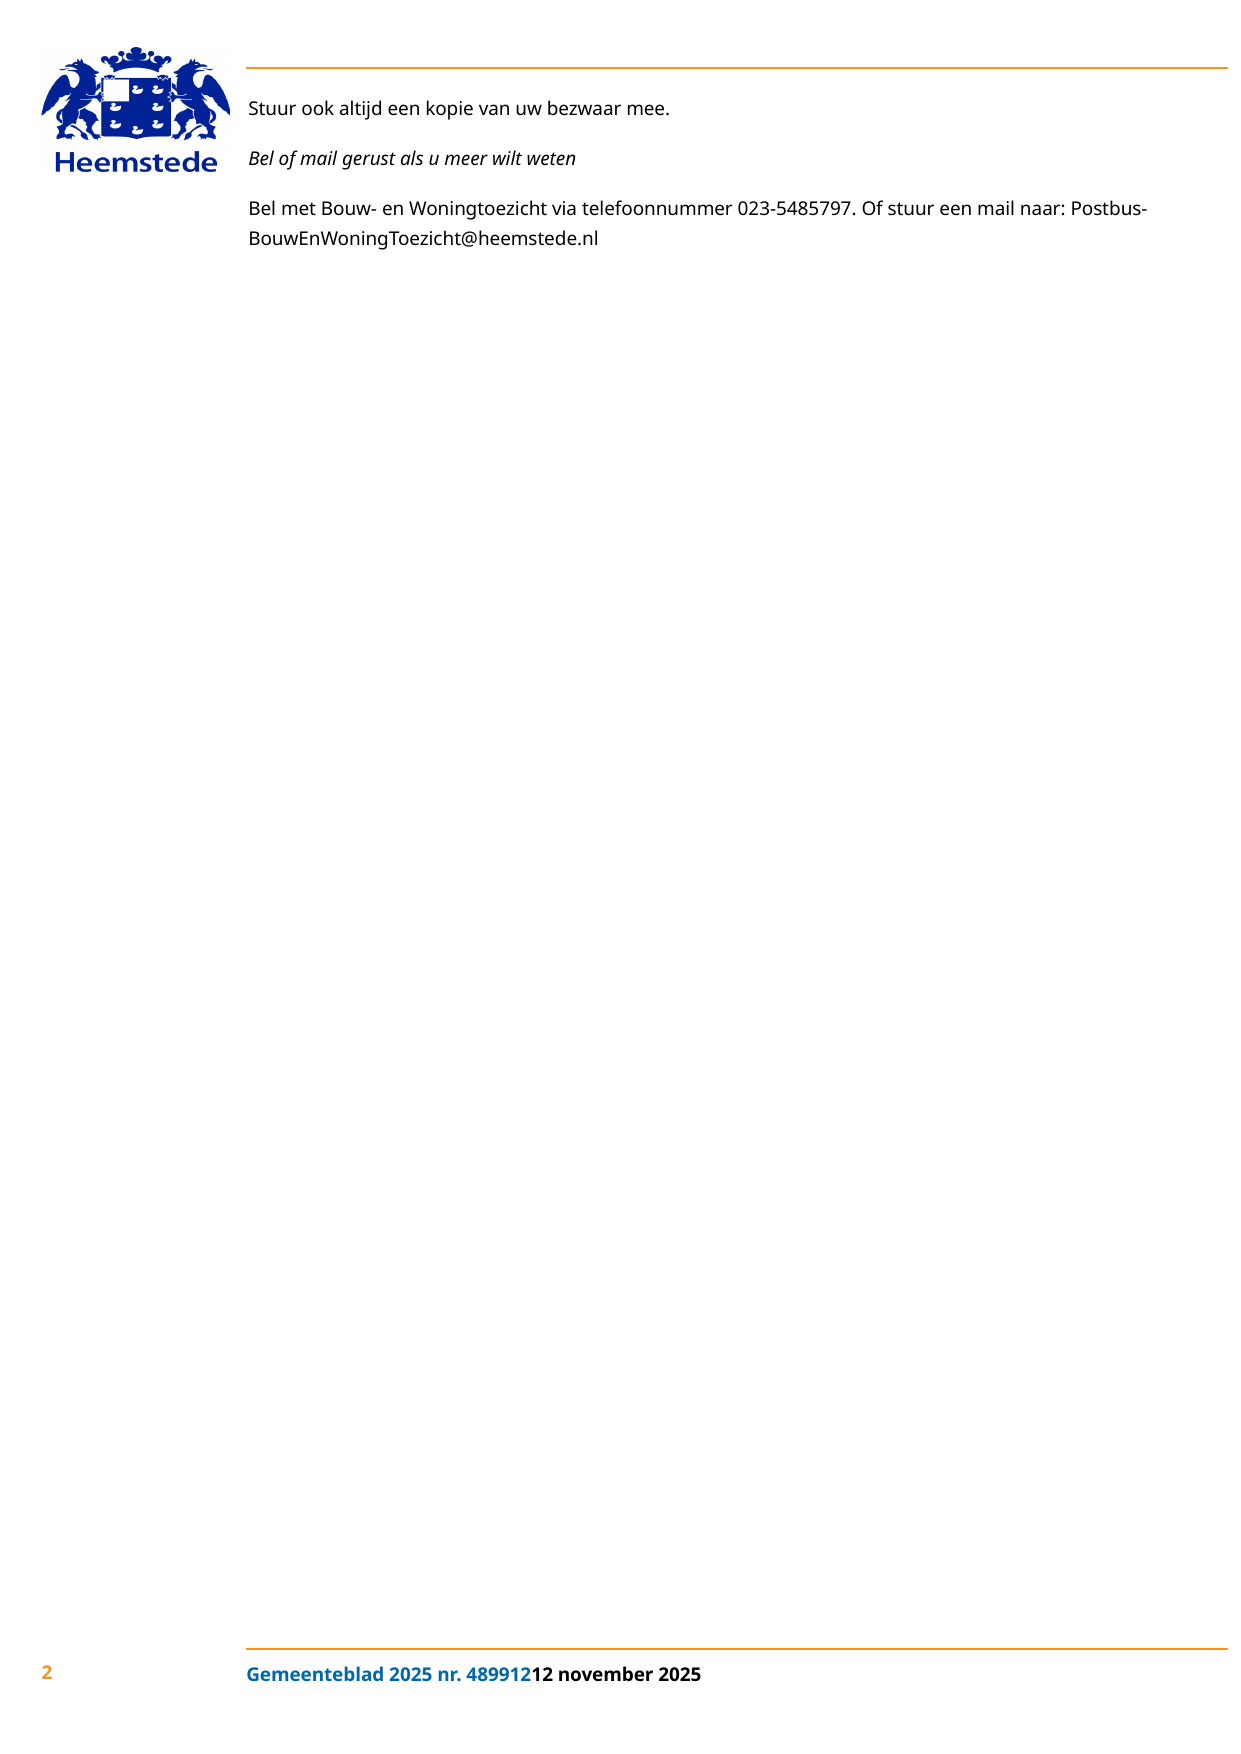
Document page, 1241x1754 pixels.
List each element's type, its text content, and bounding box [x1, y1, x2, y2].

text Bel of mail gerust als u meer wilt weten [248, 145, 1152, 171]
text Stuur ook altijd een kopie van uw bezwaar mee. [248, 95, 1152, 121]
picture [41, 47, 231, 172]
text Bel met Bouw- en Woningtoezicht via telefoonnummer 023-5485797. Of stuur een mail naar: Postbus-BouwEnWoningToezicht@heemstede.nl [248, 196, 1152, 251]
